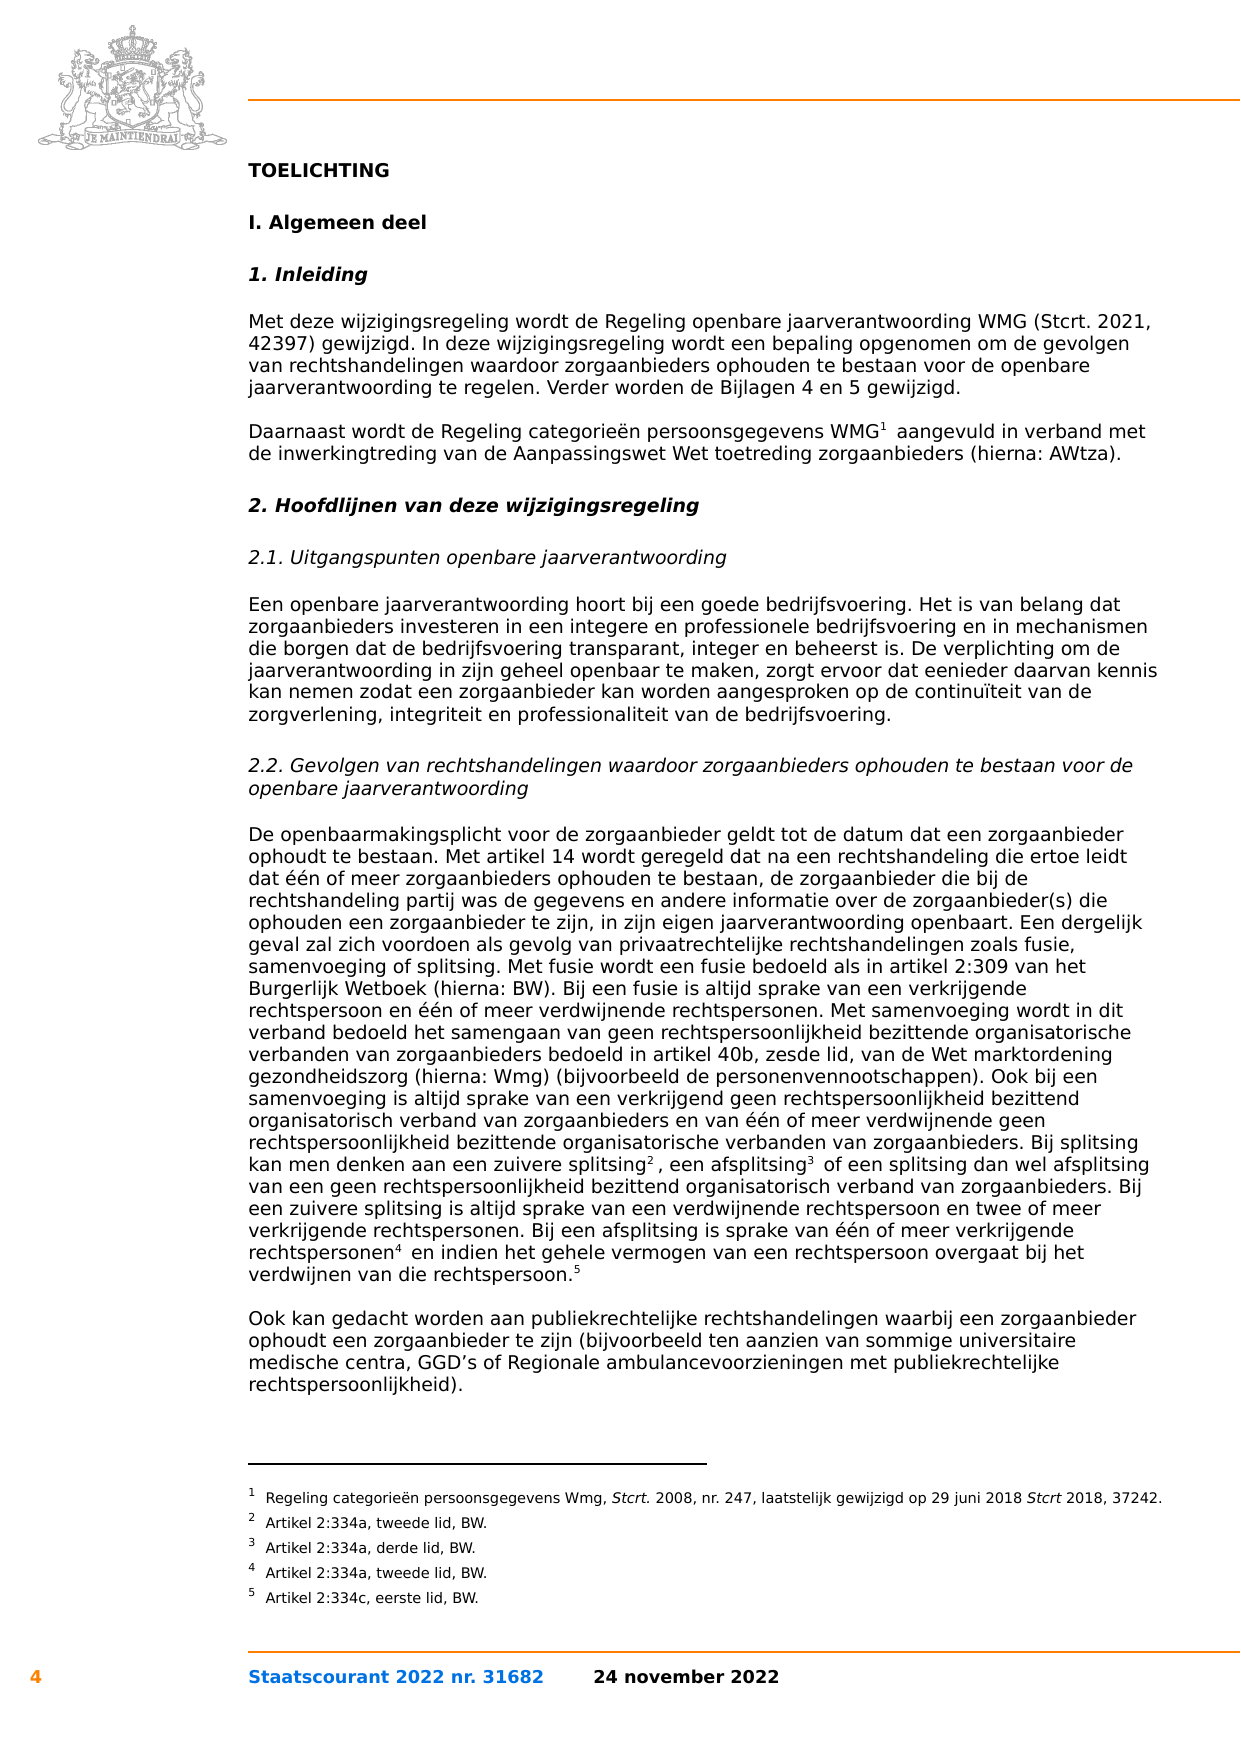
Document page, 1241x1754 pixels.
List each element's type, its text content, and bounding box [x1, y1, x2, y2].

text Artikel 2:334c, eerste lid, BW. [248, 1586, 1163, 1608]
subtitle 2.1. Uitgangspunten openbare jaarverantwoording [248, 547, 1163, 568]
text Daarnaast wordt de Regeling categorieën persoonsgegevens WMG aangevuld in verband met de inwerkingtreding van de Aanpassingswet Wet toetreding zorgaanbieders (hierna: AWtza). [248, 421, 1163, 464]
text Een openbare jaarverantwoording hoort bij een goede bedrijfsvoering. Het is van belang dat zorgaanbieders investeren in een integere en professionele bedrijfsvoering en in mechanismen die borgen dat de bedrijfsvoering transparant, integer en beheerst is. De verplichting om de jaarverantwoording in zijn geheel openbaar te maken, zorgt ervoor dat eenieder daarvan kennis kan nemen zodat een zorgaanbieder kan worden aangesproken op de continuïteit van de zorgverlening, integriteit en professionaliteit van de bedrijfsvoering. [248, 593, 1163, 725]
text Artikel 2:334a, tweede lid, BW. [248, 1561, 1163, 1583]
subtitle 2.2. Gevolgen van rechtshandelingen waardoor zorgaanbieders ophouden te bestaan voor de openbare jaarverantwoording [248, 755, 1163, 799]
picture [38, 25, 227, 150]
subtitle 2. Hoofdlijnen van deze wijzigingsregeling [248, 494, 1163, 517]
subtitle TOELICHTING [248, 160, 1163, 182]
subtitle I. Algemeen deel [248, 212, 1163, 234]
text Met deze wijzigingsregeling wordt de Regeling openbare jaarverantwoording WMG (Stcrt. 2021, 42397) gewijzigd. In deze wijzigingsregeling wordt een bepaling opgenomen om de gevolgen van rechtshandelingen waardoor zorgaanbieders ophouden te bestaan voor de openbare jaarverantwoording te regelen. Verder worden de Bijlagen 4 en 5 gewijzigd. [248, 311, 1163, 399]
text De openbaarmakingsplicht voor de zorgaanbieder geldt tot de datum dat een zorgaanbieder ophoudt te bestaan. Met artikel 14 wordt geregeld dat na een rechtshandeling die ertoe leidt dat één of meer zorgaanbieders ophouden te bestaan, de zorgaanbieder die bij de rechtshandeling partij was de gegevens en andere informatie over de zorgaanbieder(s) die ophouden een zorgaanbieder te zijn, in zijn eigen jaarverantwoording openbaart. Een dergelijk geval zal zich voordoen als gevolg van privaatrechtelijke rechtshandelingen zoals fusie, samenvoeging of splitsing. Met fusie wordt een fusie bedoeld als in artikel 2:309 van het Burgerlijk Wetboek (hierna: BW). Bij een fusie is altijd sprake van een verkrijgende rechtspersoon en één of meer verdwijnende rechtspersonen. Met samenvoeging wordt in dit verband bedoeld het samengaan van geen rechtspersoonlijkheid bezittende organisatorische verbanden van zorgaanbieders bedoeld in artikel 40b, zesde lid, van de Wet marktordening gezondheidszorg (hierna: Wmg) (bijvoorbeeld de personenvennootschappen). Ook bij een samenvoeging is altijd sprake van een verkrijgend geen rechtspersoonlijkheid bezittend organisatorisch verband van zorgaanbieders en van één of meer verdwijnende geen rechtspersoonlijkheid bezittende organisatorische verbanden van zorgaanbieders. Bij splitsing kan men denken aan een zuivere splitsing, een afsplitsing of een splitsing dan wel afsplitsing van een geen rechtspersoonlijkheid bezittend organisatorisch verband van zorgaanbieders. Bij een zuivere splitsing is altijd sprake van een verdwijnende rechtspersoon en twee of meer verkrijgende rechtspersonen. Bij een afsplitsing is sprake van één of meer verkrijgende rechtspersonen en indien het gehele vermogen van een rechtspersoon overgaat bij het verdwijnen van die rechtspersoon. [248, 824, 1163, 1286]
text Artikel 2:334a, tweede lid, BW. [248, 1511, 1163, 1533]
text Regeling categorieën persoonsgegevens Wmg, Stcrt. 2008, nr. 247, laatstelijk gewijzigd op 29 juni 2018 Stcrt 2018, 37242. [248, 1486, 1163, 1508]
subtitle 1. Inleiding [248, 264, 1163, 286]
text Ook kan gedacht worden aan publiekrechtelijke rechtshandelingen waarbij een zorgaanbieder ophoudt een zorgaanbieder te zijn (bijvoorbeeld ten aanzien van sommige universitaire medische centra, GGD’s of Regionale ambulancevoorzieningen met publiekrechtelijke rechtspersoonlijkheid). [248, 1308, 1163, 1396]
text Artikel 2:334a, derde lid, BW. [248, 1536, 1163, 1558]
